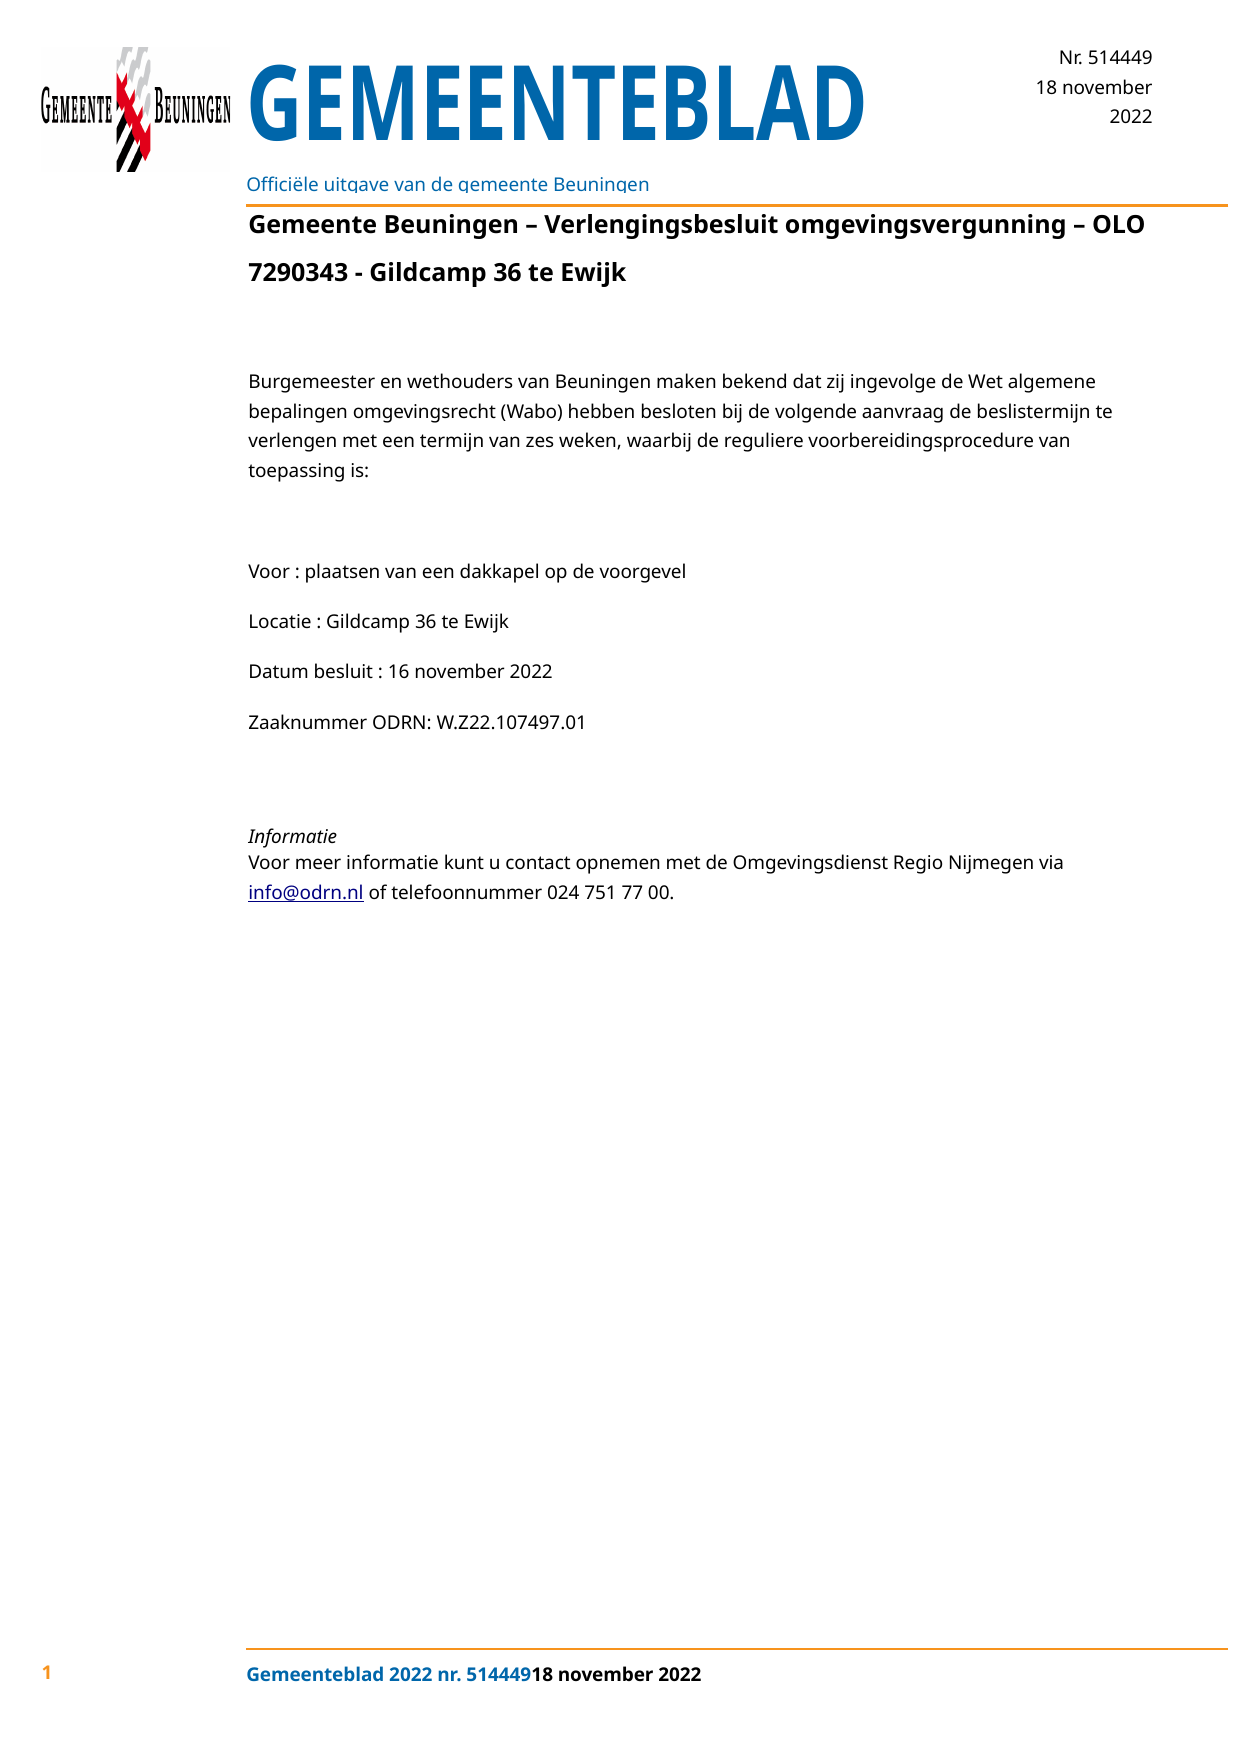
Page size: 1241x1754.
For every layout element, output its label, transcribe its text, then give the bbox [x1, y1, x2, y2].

text Voor : plaatsen van een dakkapel op de voorgevel [248, 558, 1152, 584]
text Burgemeester en wethouders van Beuningen maken bekend dat zij ingevolge de Wet algemene bepalingen omgevingsrecht (Wabo) hebben besloten bij de volgende aanvraag de beslistermijn te verlengen met een termijn van zes weken, waarbij de reguliere voorbereidingsprocedure van toepassing is: [248, 368, 1152, 483]
picture [41, 47, 231, 172]
text Datum besluit : 16 november 2022 [248, 659, 1152, 684]
text Zaaknummer ODRN: W.Z22.107497.01 [248, 709, 1152, 735]
text Informatie [248, 823, 1152, 849]
text Voor meer informatie kunt u contact opnemen met de Omgevingsdienst Regio Nijmegen via info@odrn.nl of telefoonnummer 024 751 77 00. [248, 849, 1152, 904]
text Gemeente Beuningen – Verlengingsbesluit omgevingsvergunning – OLO 7290343 - Gildcamp 36 te Ewijk [248, 207, 1152, 288]
text Locatie : Gildcamp 36 te Ewijk [248, 608, 1152, 634]
